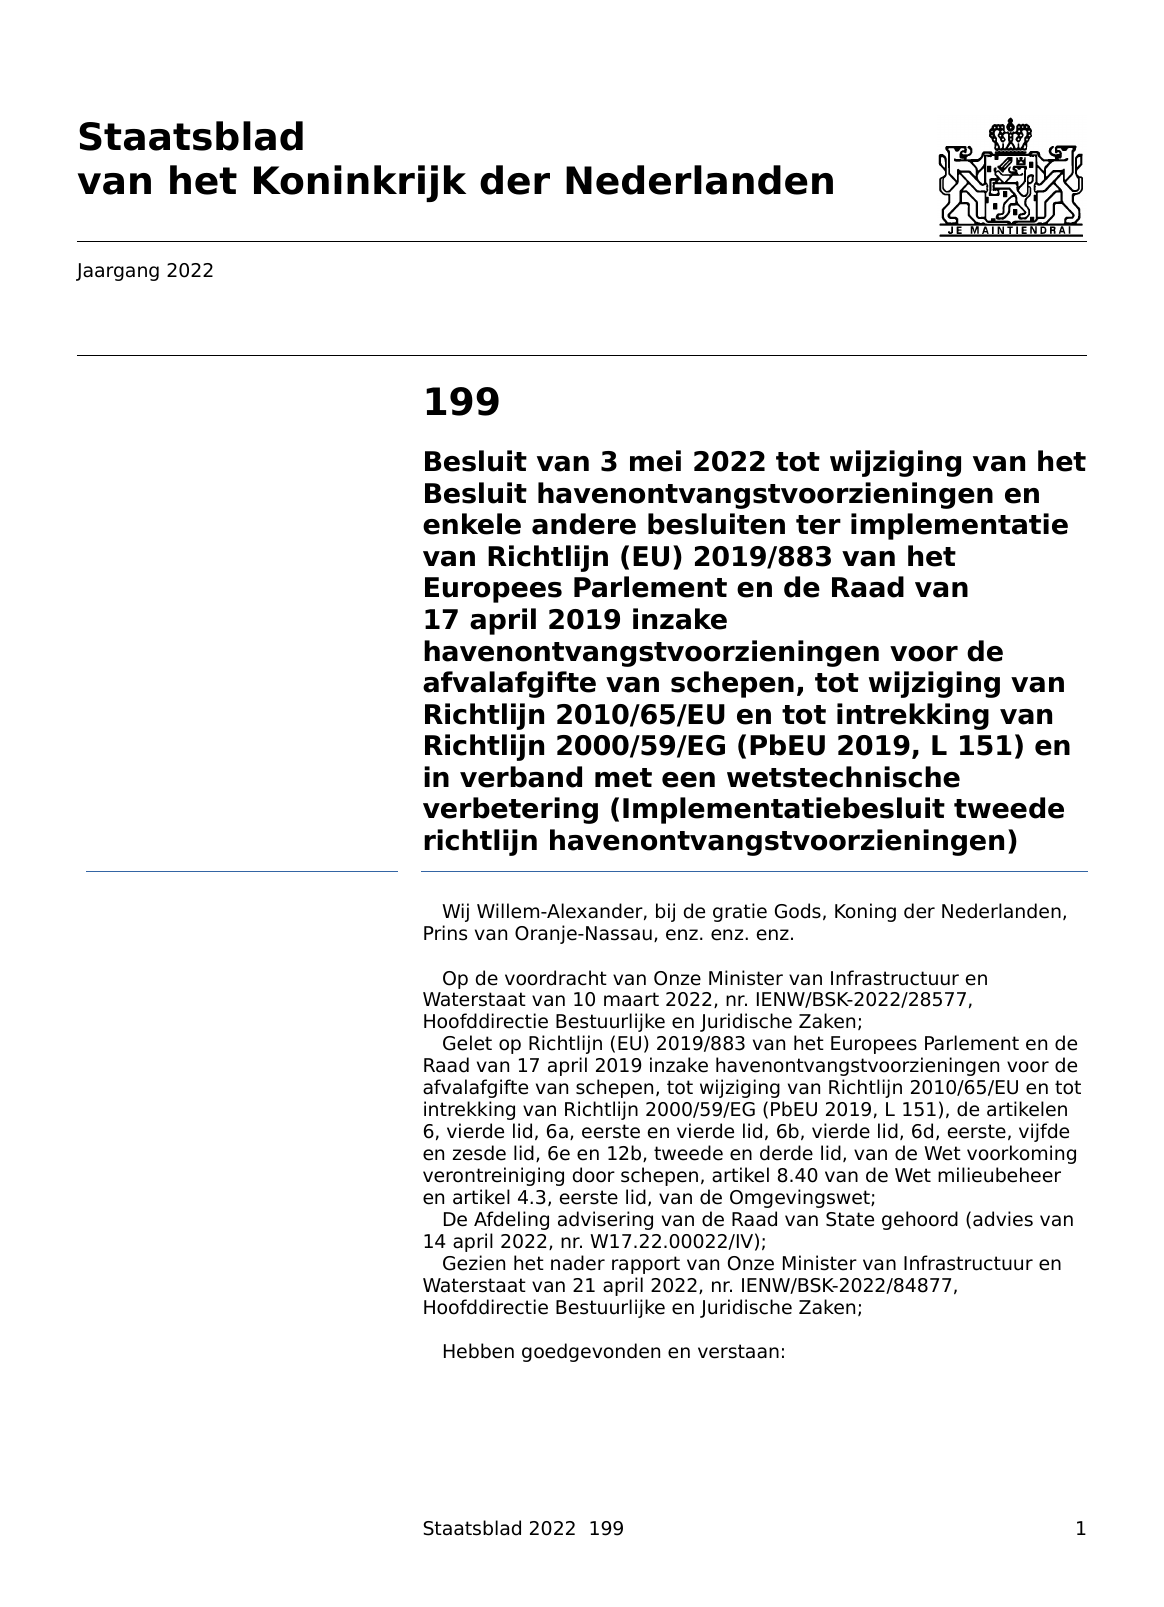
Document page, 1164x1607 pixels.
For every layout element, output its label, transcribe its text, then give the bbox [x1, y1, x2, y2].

text Hebben goedgevonden en verstaan: [422, 1341, 1087, 1363]
subtitle 199 [422, 381, 1087, 424]
text Gelet op Richtlijn (EU) 2019/883 van het Europees Parlement en de Raad van 17 april 2019 inzake havenontvangstvoorzieningen voor de afvalafgifte van schepen, tot wijziging van Richtlijn 2010/65/EU en tot intrekking van Richtlijn 2000/59/EG (PbEU 2019, L 151), de artikelen 6, vierde lid, 6a, eerste en vierde lid, 6b, vierde lid, 6d, eerste, vijfde en zesde lid, 6e en 12b, tweede en derde lid, van de Wet voorkoming verontreiniging door schepen, artikel 8.40 van de Wet milieubeheer en artikel 4.3, eerste lid, van de Omgevingswet; [422, 1033, 1087, 1209]
table_header Staatsblad van het Koninkrijk der Nederlanden [77, 100, 886, 241]
text Besluit van 3 mei 2022 tot wijziging van het Besluit havenontvangstvoorzieningen en enkele andere besluiten ter implementatie van Richtlijn (EU) 2019/883 van het Europees Parlement en de Raad van 17 april 2019 inzake havenontvangstvoorzieningen voor de afvalafgifte van schepen, tot wijziging van Richtlijn 2010/65/EU en tot intrekking van Richtlijn 2000/59/EG (PbEU 2019, L 151) en in verband met een wetstechnische verbetering (Implementatiebesluit tweede richtlijn havenontvangstvoorzieningen) [422, 447, 1087, 857]
text De Afdeling advisering van de Raad van State gehoord (advies van 14 april 2022, nr. W17.22.00022/IV); [422, 1209, 1087, 1253]
text Op de voordracht van Onze Minister van Infrastructuur en Waterstaat van 10 maart 2022, nr. IENW/BSK-2022/28577, Hoofddirectie Bestuurlijke en Juridische Zaken; [422, 967, 1087, 1033]
text Gezien het nader rapport van Onze Minister van Infrastructuur en Waterstaat van 21 april 2022, nr. IENW/BSK-2022/84877, Hoofddirectie Bestuurlijke en Juridische Zaken; [422, 1253, 1087, 1319]
text Wij Willem-Alexander, bij de gratie Gods, Koning der Nederlanden, Prins van Oranje-Nassau, enz. enz. enz. [422, 901, 1087, 945]
table_header [886, 100, 1087, 241]
table_cell Jaargang 2022 [77, 242, 1087, 355]
picture [936, 115, 1087, 240]
